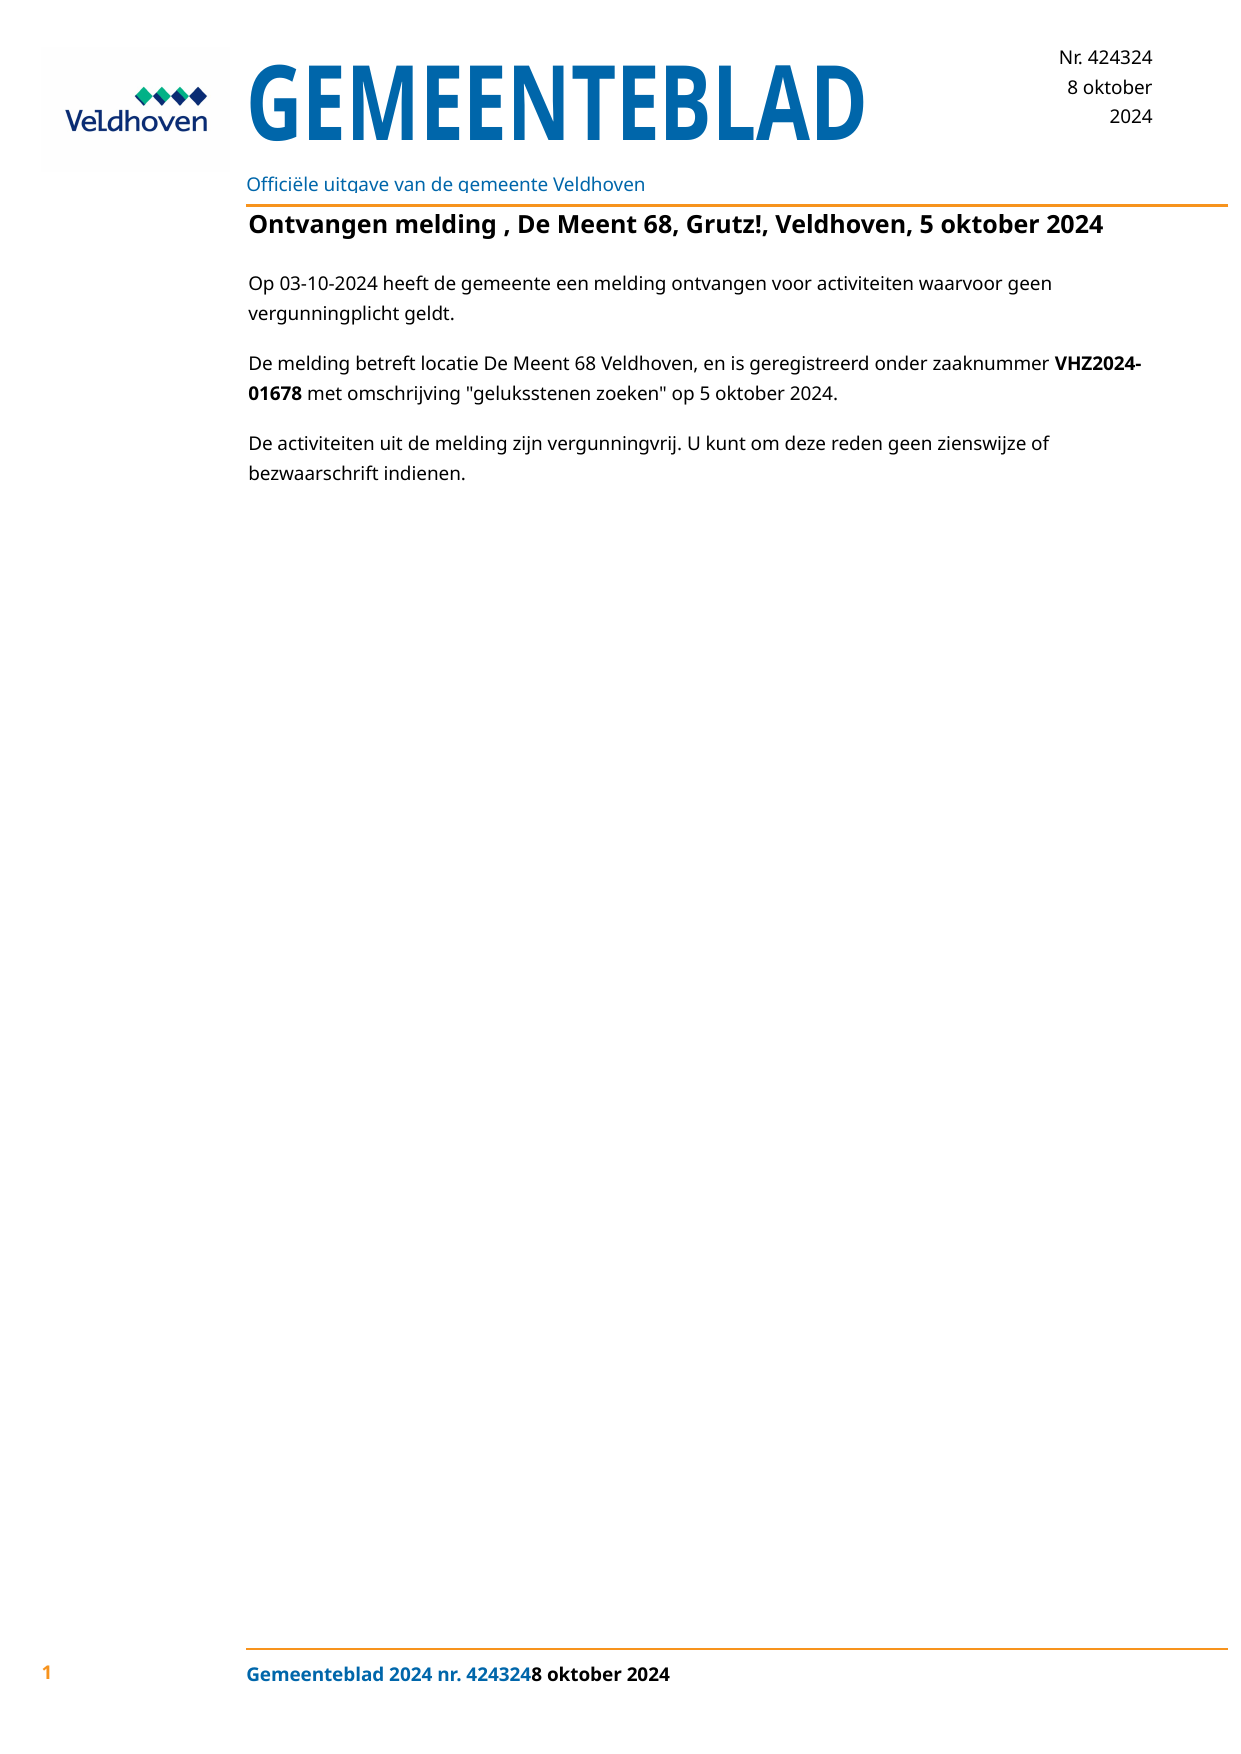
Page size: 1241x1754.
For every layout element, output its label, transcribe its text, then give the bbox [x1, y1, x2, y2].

text Op 03-10-2024 heeft de gemeente een melding ontvangen voor activiteiten waarvoor geen vergunningplicht geldt. [248, 270, 1152, 326]
text De melding betreft locatie De Meent 68 Veldhoven, en is geregistreerd onder zaaknummer VHZ2024-01678 met omschrijving "geluksstenen zoeken" op 5 oktober 2024. [248, 350, 1152, 406]
text Ontvangen melding , De Meent 68, Grutz!, Veldhoven, 5 oktober 2024 [248, 207, 1152, 241]
text De activiteiten uit de melding zijn vergunningvrij. U kunt om deze reden geen zienswijze of bezwaarschrift indienen. [248, 430, 1152, 486]
picture [41, 47, 231, 172]
